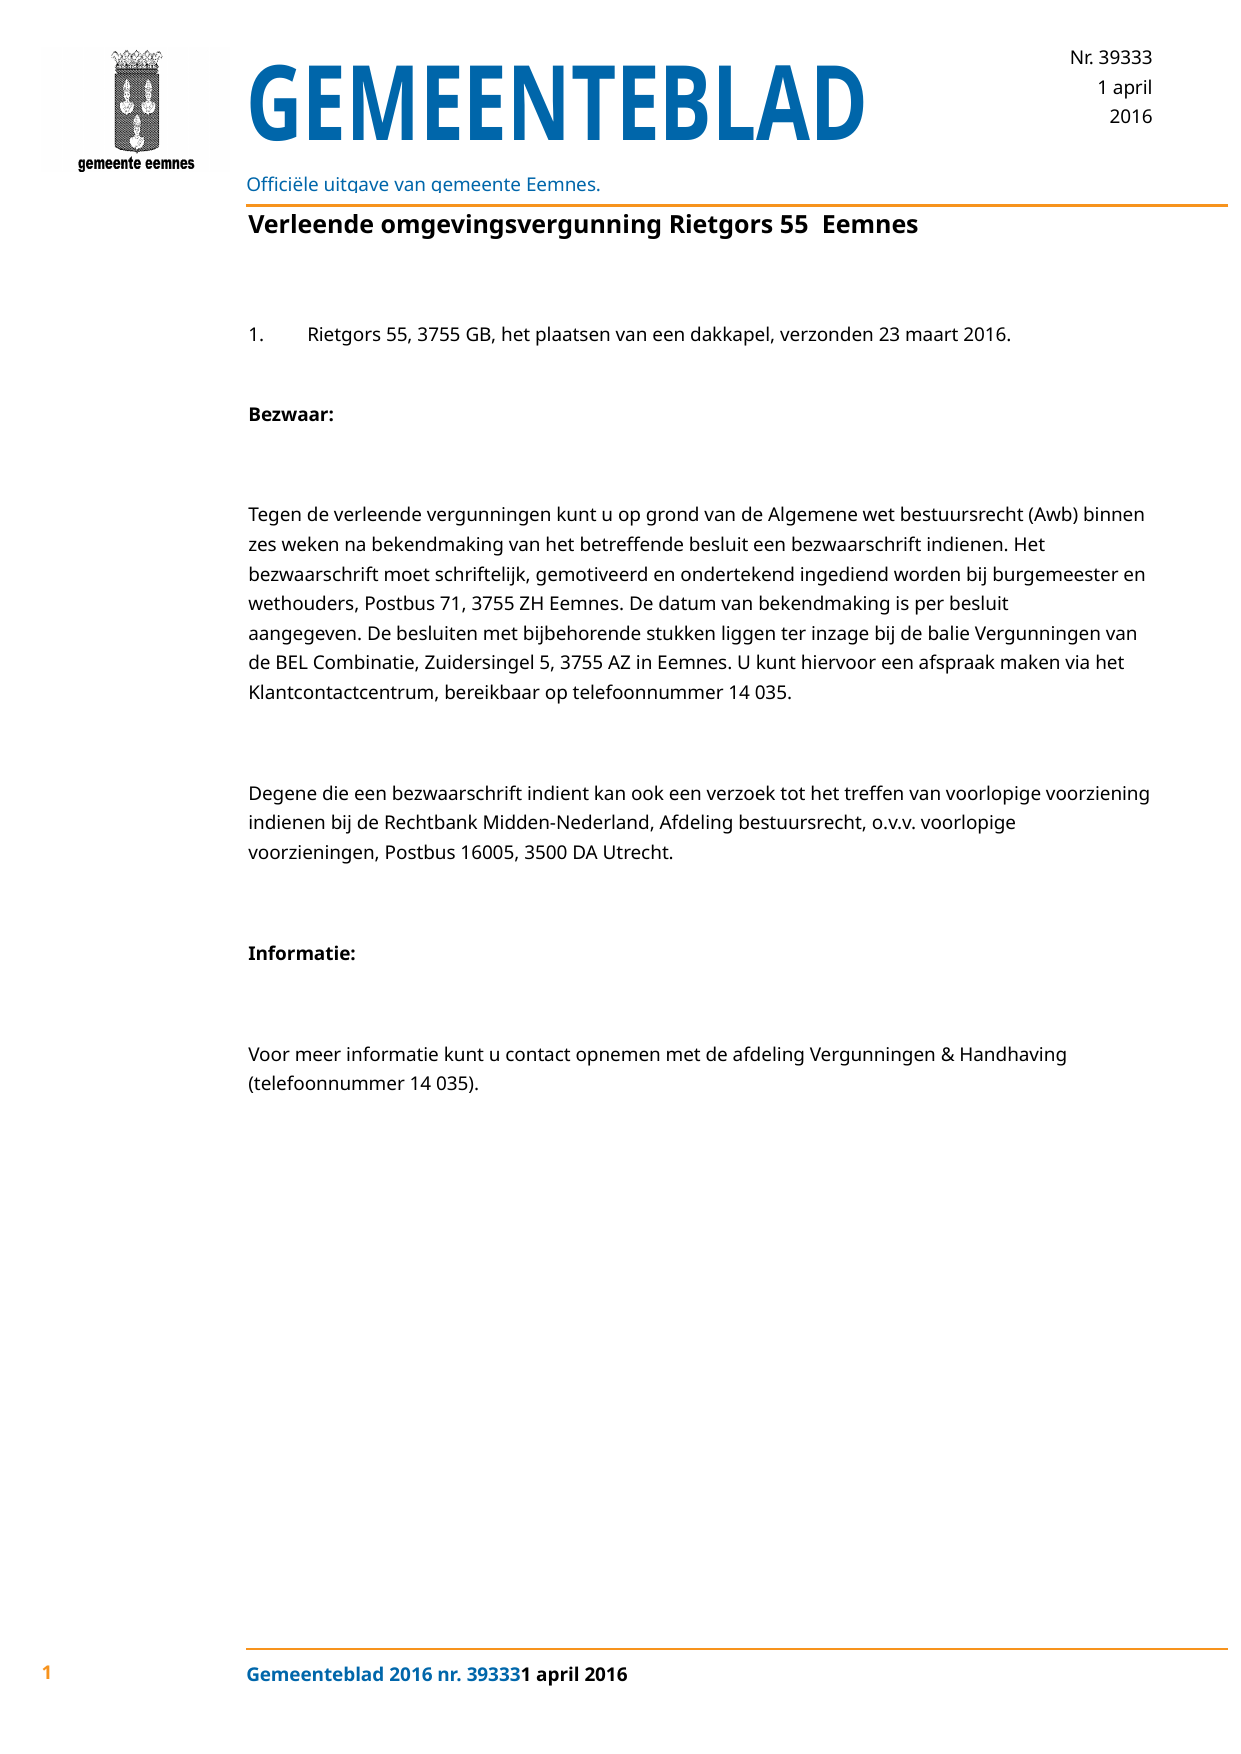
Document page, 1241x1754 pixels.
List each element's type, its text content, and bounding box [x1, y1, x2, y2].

text Tegen de verleende vergunningen kunt u op grond van de Algemene wet bestuursrecht (Awb) binnen zes weken na bekendmaking van het betreffende besluit een bezwaarschrift indienen. Het bezwaarschrift moet schriftelijk, gemotiveerd en ondertekend ingediend worden bij burgemeester en wethouders, Postbus 71, 3755 ZH Eemnes. De datum van bekendmaking is per besluit aangegeven. De besluiten met bijbehorende stukken liggen ter inzage bij de balie Vergunningen van de BEL Combinatie, Zuidersingel 5, 3755 AZ in Eemnes. U kunt hiervoor een afspraak maken via het Klantcontactcentrum, bereikbaar op telefoonnummer 14 035. [248, 502, 1152, 705]
text Bezwaar: [248, 401, 1152, 426]
text Degene die een bezwaarschrift indient kan ook een verzoek tot het treffen van voorlopige voorziening indienen bij de Rechtbank Midden-Nederland, Afdeling bestuursrecht, o.v.v. voorlopige voorzieningen, Postbus 16005, 3500 DA Utrecht. [248, 780, 1152, 865]
picture [41, 47, 231, 172]
text Verleende omgevingsvergunning Rietgors 55 Eemnes [248, 207, 1152, 241]
text Informatie: [248, 940, 1152, 966]
text Voor meer informatie kunt u contact opnemen met de afdeling Vergunningen & Handhaving (telefoonnummer 14 035). [248, 1041, 1152, 1096]
list Rietgors 55, 3755 GB, het plaatsen van een dakkapel, verzonden 23 maart 2016. [248, 321, 1152, 346]
